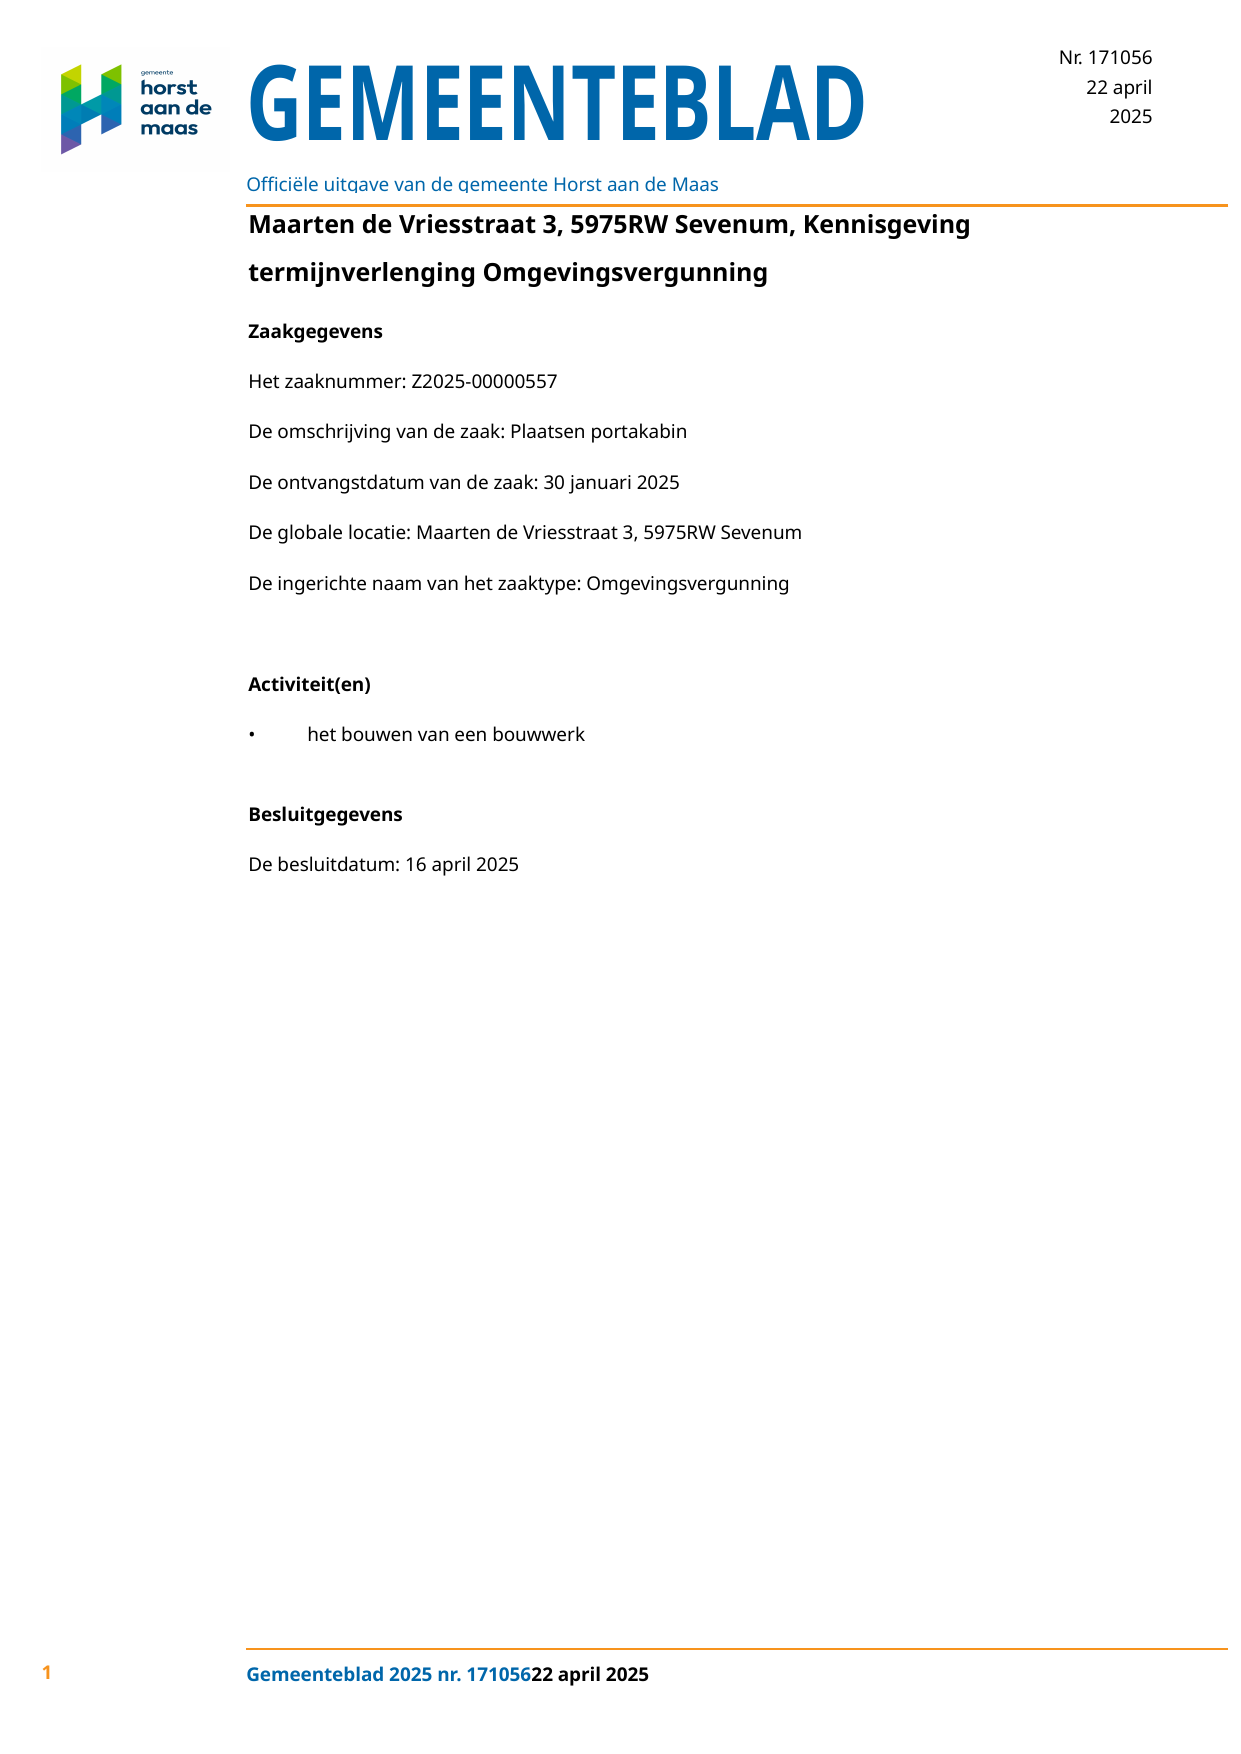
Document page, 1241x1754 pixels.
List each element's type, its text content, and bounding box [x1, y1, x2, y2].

picture [41, 47, 231, 172]
text De globale locatie: Maarten de Vriesstraat 3, 5975RW Sevenum [248, 519, 1152, 545]
text Activiteit(en) [248, 671, 1152, 697]
list het bouwen van een bouwwerk [248, 721, 1152, 747]
text De omschrijving van de zaak: Plaatsen portakabin [248, 419, 1152, 444]
text De ingerichte naam van het zaaktype: Omgevingsvergunning [248, 570, 1152, 596]
text De besluitdatum: 16 april 2025 [248, 852, 1152, 877]
text De ontvangstdatum van de zaak: 30 januari 2025 [248, 469, 1152, 495]
text Zaakgegevens [248, 318, 1152, 344]
text Maarten de Vriesstraat 3, 5975RW Sevenum, Kennisgeving termijnverlenging Omgevingsvergunning [248, 207, 1152, 288]
text Het zaaknummer: Z2025-00000557 [248, 368, 1152, 394]
text Besluitgegevens [248, 801, 1152, 827]
